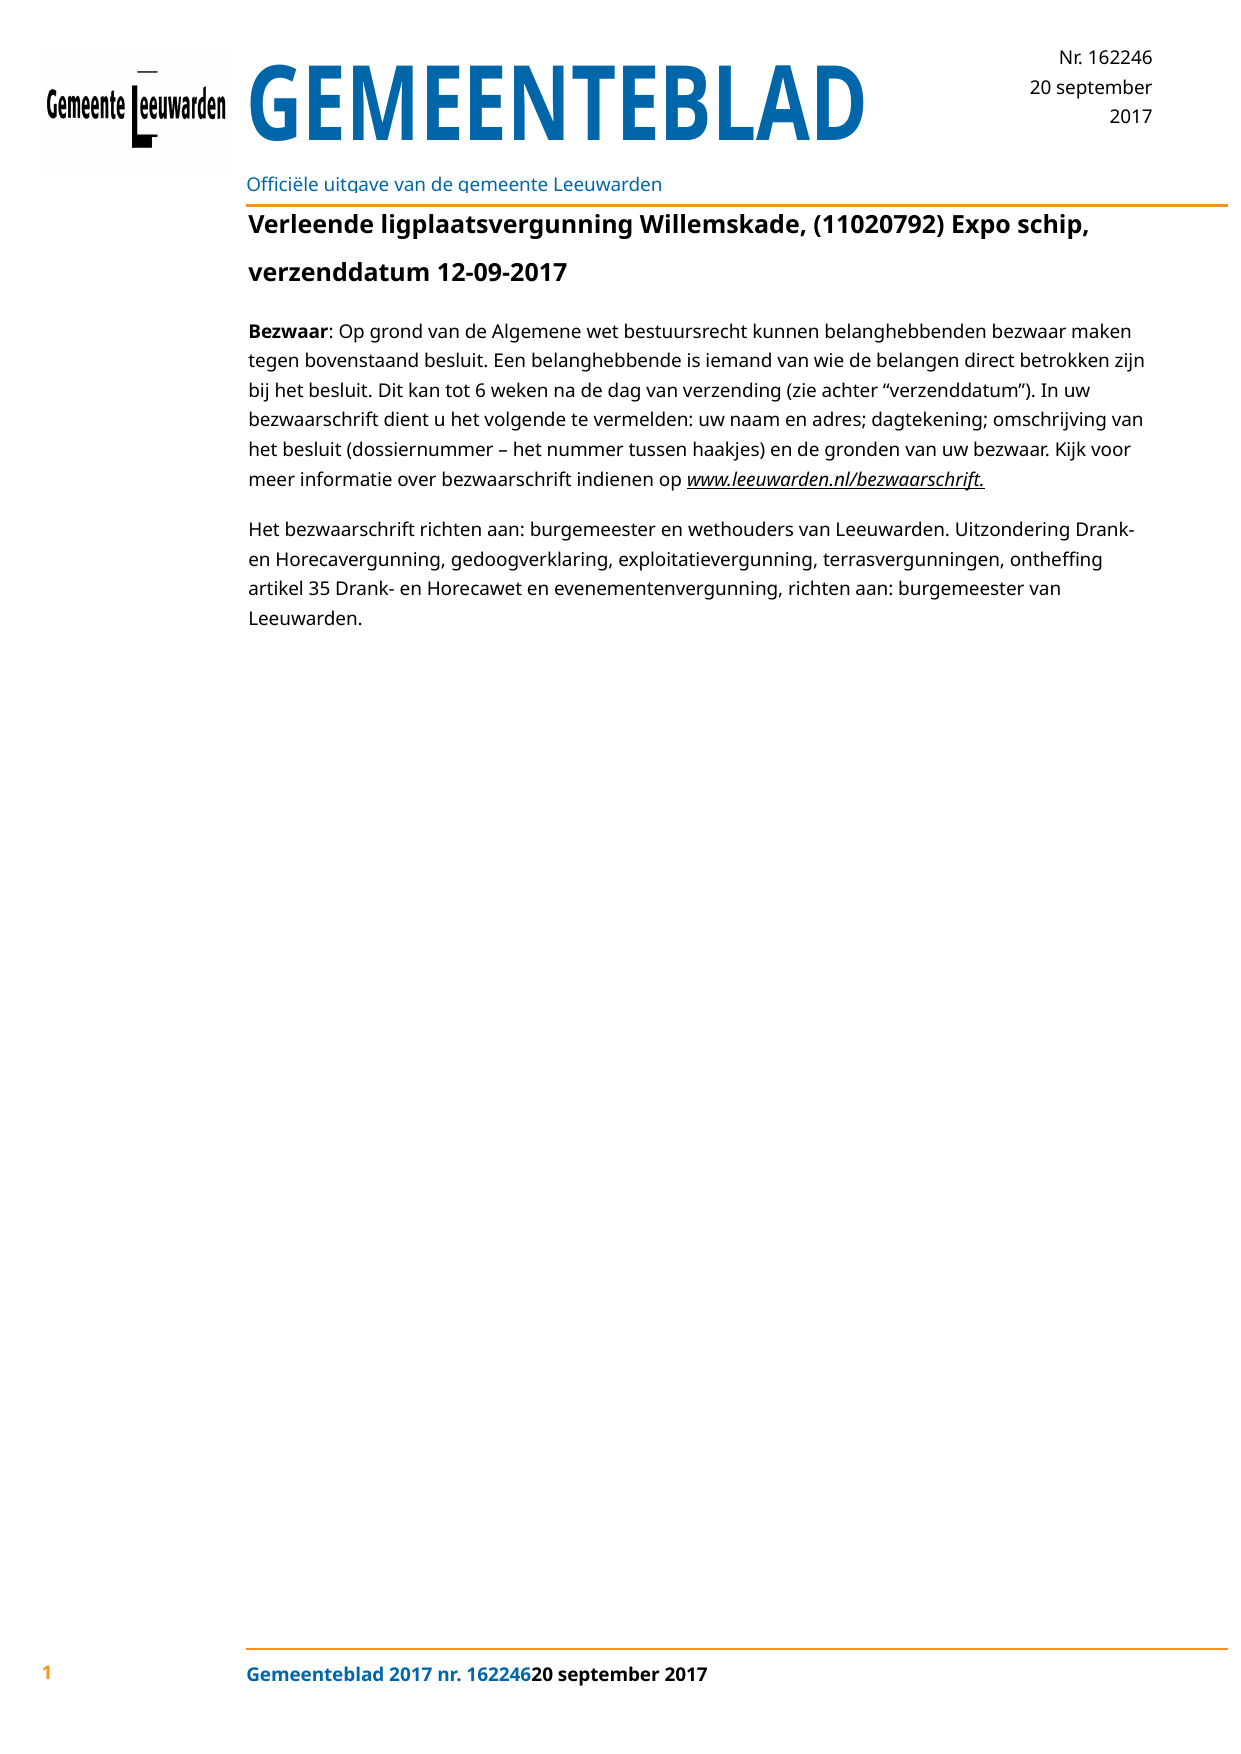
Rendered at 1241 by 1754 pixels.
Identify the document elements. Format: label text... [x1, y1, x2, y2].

text Bezwaar: Op grond van de Algemene wet bestuursrecht kunnen belanghebbenden bezwaar maken tegen bovenstaand besluit. Een belanghebbende is iemand van wie de belangen direct betrokken zijn bij het besluit. Dit kan tot 6 weken na de dag van verzending (zie achter “verzenddatum”). In uw bezwaarschrift dient u het volgende te vermelden: uw naam en adres; dagtekening; omschrijving van het besluit (dossiernummer – het nummer tussen haakjes) en de gronden van uw bezwaar. Kijk voor meer informatie over bezwaarschrift indienen op www.leeuwarden.nl/bezwaarschrift. [248, 318, 1152, 492]
text Het bezwaarschrift richten aan: burgemeester en wethouders van Leeuwarden. Uitzondering Drank- en Horecavergunning, gedoogverklaring, exploitatievergunning, terrasvergunningen, ontheffing artikel 35 Drank- en Horecawet en evenementenvergunning, richten aan: burgemeester van Leeuwarden. [248, 516, 1152, 631]
picture [41, 47, 231, 172]
text Verleende ligplaatsvergunning Willemskade, (11020792) Expo schip, verzenddatum 12-09-2017 [248, 207, 1152, 288]
